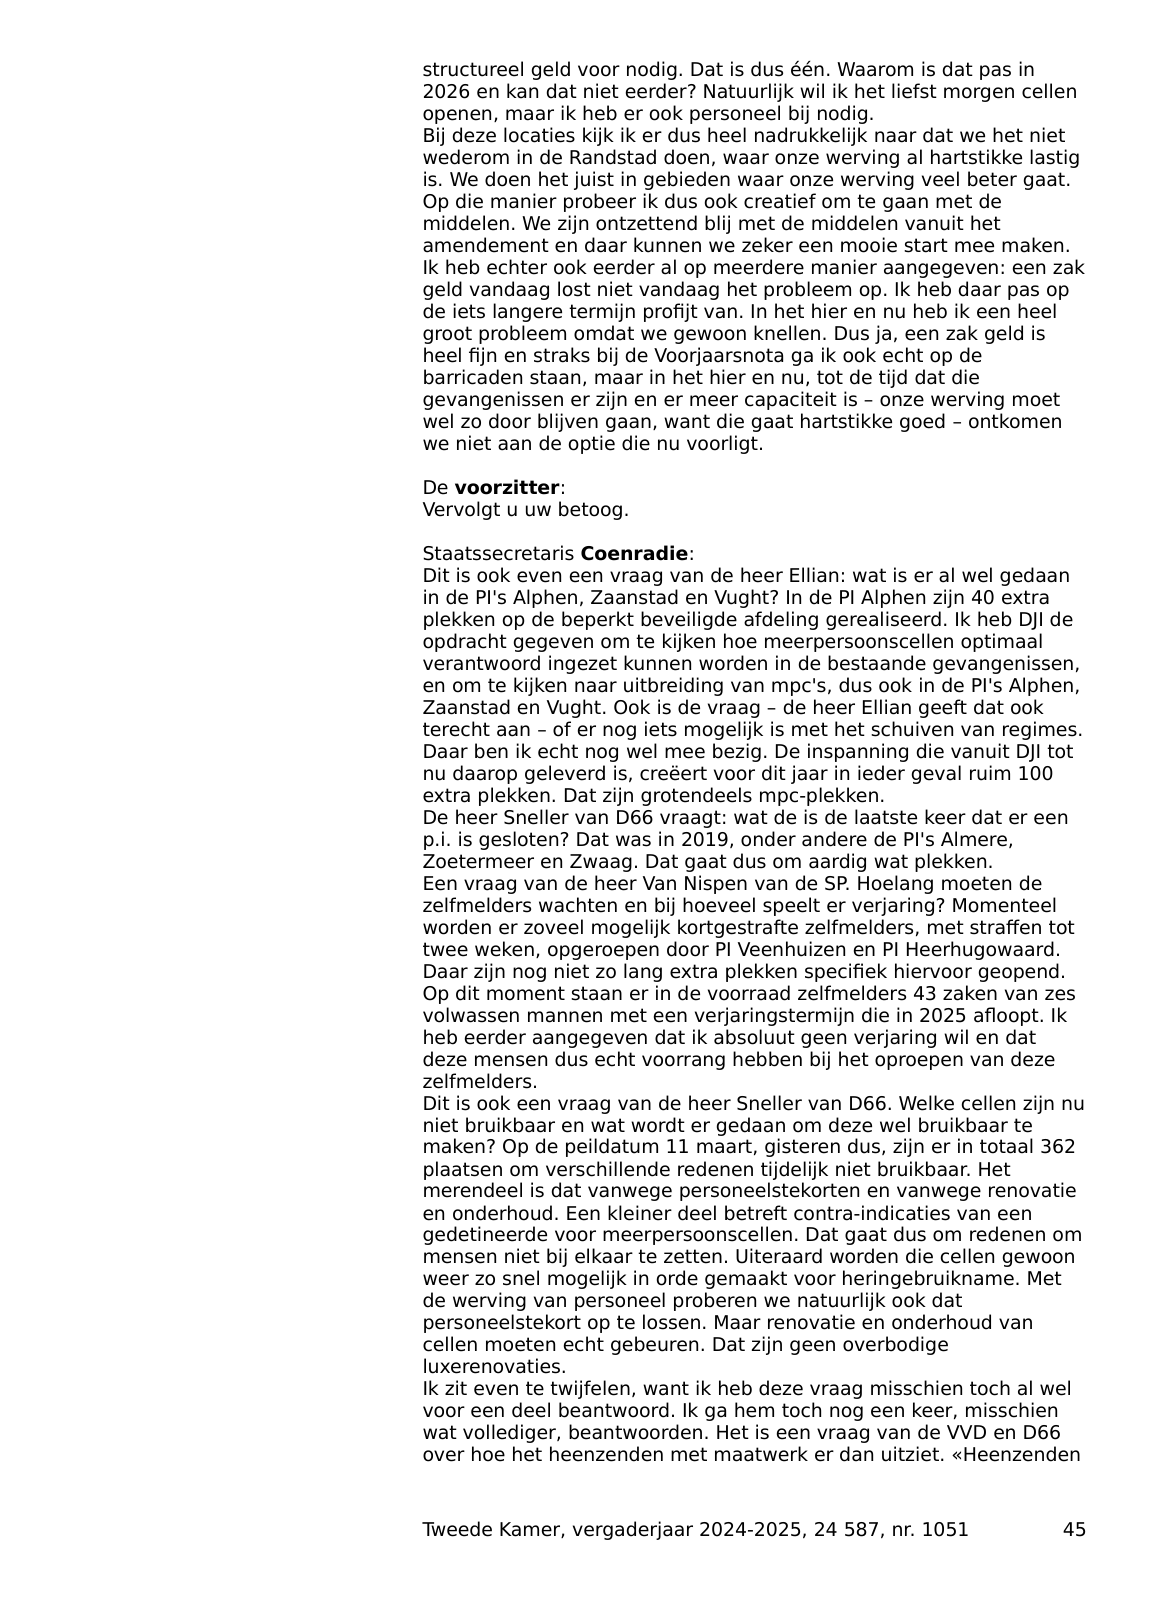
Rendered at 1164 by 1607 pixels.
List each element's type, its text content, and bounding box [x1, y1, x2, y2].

text De voorzitter: [422, 477, 1087, 499]
text Ik zit even te twijfelen, want ik heb deze vraag misschien toch al wel voor een deel beantwoord. Ik ga hem toch nog een keer, misschien wat vollediger, beantwoorden. Het is een vraag van de VVD en D66 over hoe het heenzenden met maatwerk er dan uitziet. «Heenzenden [422, 1378, 1087, 1466]
text Dit is ook even een vraag van de heer Ellian: wat is er al wel gedaan in de PI's Alphen, Zaanstad en Vught? In de PI Alphen zijn 40 extra plekken op de beperkt beveiligde afdeling gerealiseerd. Ik heb DJI de opdracht gegeven om te kijken hoe meerpersoonscellen optimaal verantwoord ingezet kunnen worden in de bestaande gevangenissen, en om te kijken naar uitbreiding van mpc's, dus ook in de PI's Alphen, Zaanstad en Vught. Ook is de vraag – de heer Ellian geeft dat ook terecht aan – of er nog iets mogelijk is met het schuiven van regimes. Daar ben ik echt nog wel mee bezig. De inspanning die vanuit DJI tot nu daarop geleverd is, creëert voor dit jaar in ieder geval ruim 100 extra plekken. Dat zijn grotendeels mpc-plekken. [422, 565, 1087, 807]
text structureel geld voor nodig. Dat is dus één. Waarom is dat pas in 2026 en kan dat niet eerder? Natuurlijk wil ik het liefst morgen cellen openen, maar ik heb er ook personeel bij nodig. [422, 59, 1087, 125]
text Vervolgt u uw betoog. [422, 499, 1087, 521]
text Staatssecretaris Coenradie: [422, 543, 1087, 565]
text Dit is ook een vraag van de heer Sneller van D66. Welke cellen zijn nu niet bruikbaar en wat wordt er gedaan om deze wel bruikbaar te maken? Op de peildatum 11 maart, gisteren dus, zijn er in totaal 362 plaatsen om verschillende redenen tijdelijk niet bruikbaar. Het merendeel is dat vanwege personeelstekorten en vanwege renovatie en onderhoud. Een kleiner deel betreft contra-indicaties van een gedetineerde voor meerpersoonscellen. Dat gaat dus om redenen om mensen niet bij elkaar te zetten. Uiteraard worden die cellen gewoon weer zo snel mogelijk in orde gemaakt voor heringebruikname. Met de werving van personeel proberen we natuurlijk ook dat personeelstekort op te lossen. Maar renovatie en onderhoud van cellen moeten echt gebeuren. Dat zijn geen overbodige luxerenovaties. [422, 1092, 1087, 1378]
text Bij deze locaties kijk ik er dus heel nadrukkelijk naar dat we het niet wederom in de Randstad doen, waar onze werving al hartstikke lastig is. We doen het juist in gebieden waar onze werving veel beter gaat. Op die manier probeer ik dus ook creatief om te gaan met de middelen. We zijn ontzettend blij met de middelen vanuit het amendement en daar kunnen we zeker een mooie start mee maken. Ik heb echter ook eerder al op meerdere manier aangegeven: een zak geld vandaag lost niet vandaag het probleem op. Ik heb daar pas op de iets langere termijn profijt van. In het hier en nu heb ik een heel groot probleem omdat we gewoon knellen. Dus ja, een zak geld is heel fijn en straks bij de Voorjaarsnota ga ik ook echt op de barricaden staan, maar in het hier en nu, tot de tijd dat die gevangenissen er zijn en er meer capaciteit is – onze werving moet wel zo door blijven gaan, want die gaat hartstikke goed – ontkomen we niet aan de optie die nu voorligt. [422, 125, 1087, 455]
text De heer Sneller van D66 vraagt: wat de is de laatste keer dat er een p.i. is gesloten? Dat was in 2019, onder andere de PI's Almere, Zoetermeer en Zwaag. Dat gaat dus om aardig wat plekken. [422, 807, 1087, 873]
text Een vraag van de heer Van Nispen van de SP. Hoelang moeten de zelfmelders wachten en bij hoeveel speelt er verjaring? Momenteel worden er zoveel mogelijk kortgestrafte zelfmelders, met straffen tot twee weken, opgeroepen door PI Veenhuizen en PI Heerhugowaard. Daar zijn nog niet zo lang extra plekken specifiek hiervoor geopend. Op dit moment staan er in de voorraad zelfmelders 43 zaken van zes volwassen mannen met een verjaringstermijn die in 2025 afloopt. Ik heb eerder aangegeven dat ik absoluut geen verjaring wil en dat deze mensen dus echt voorrang hebben bij het oproepen van deze zelfmelders. [422, 873, 1087, 1092]
